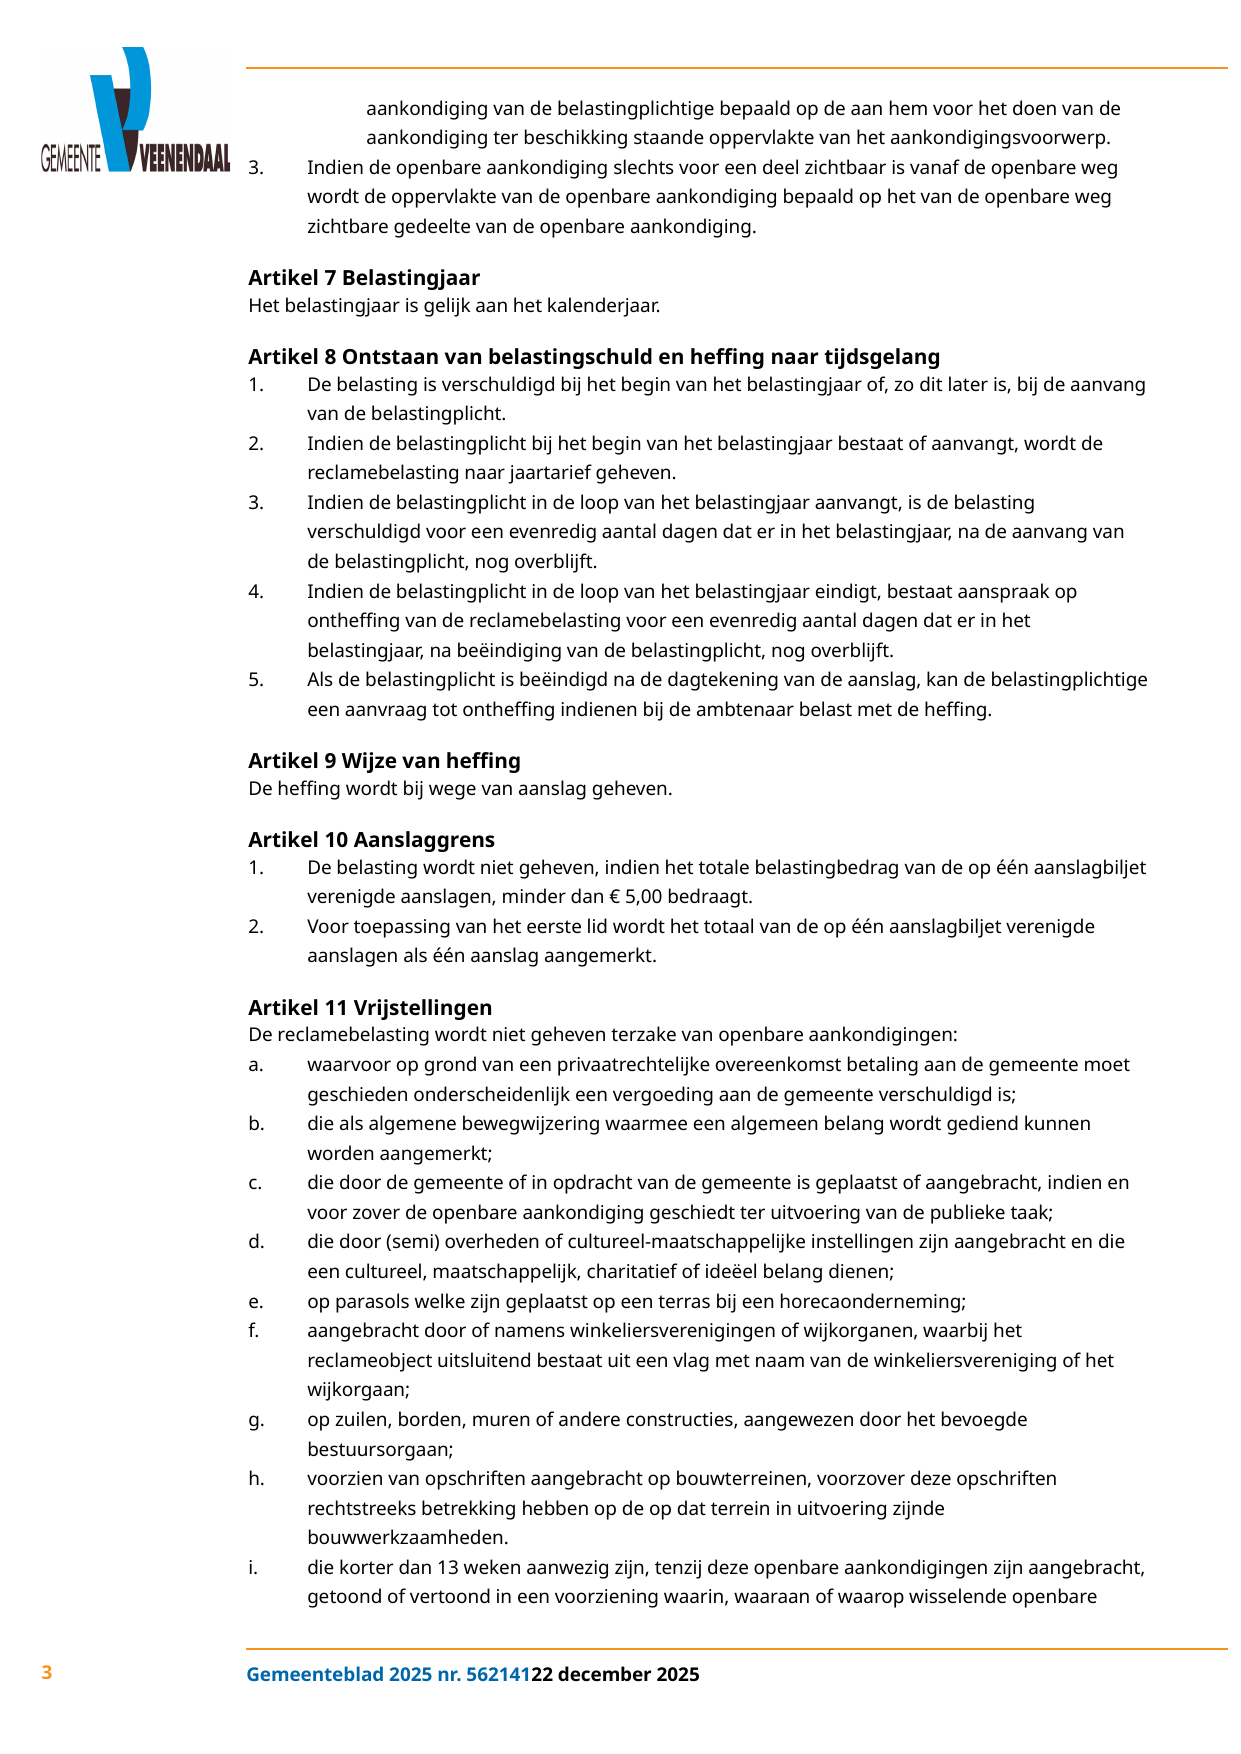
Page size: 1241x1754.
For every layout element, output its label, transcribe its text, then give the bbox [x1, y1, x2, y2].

list Indien de openbare aankondiging slechts voor een deel zichtbaar is vanaf de openbare weg wordt de oppervlakte van de openbare aankondiging bepaald op het van de openbare weg zichtbare gedeelte van de openbare aankondiging. [248, 154, 1152, 239]
list op parasols welke zijn geplaatst op een terras bij een horecaonderneming; [248, 1288, 1152, 1313]
text Artikel 11 Vrijstellingen [248, 993, 1152, 1022]
list voorzien van opschriften aangebracht op bouwterreinen, voorzover deze opschriften rechtstreeks betrekking hebben op de op dat terrein in uitvoering zijnde bouwwerkzaamheden. [248, 1465, 1152, 1550]
list De belasting is verschuldigd bij het begin van het belastingjaar of, zo dit later is, bij de aanvang van de belastingplicht. [248, 371, 1152, 426]
list Voor toepassing van het eerste lid wordt het totaal van de op één aanslagbiljet verenigde aanslagen als één aanslag aangemerkt. [248, 913, 1152, 968]
picture [41, 47, 130, 172]
list Indien de belastingplicht in de loop van het belastingjaar eindigt, bestaat aanspraak op ontheffing van de reclamebelasting voor een evenredig aantal dagen dat er in het belastingjaar, na beëindiging van de belastingplicht, nog overblijft. [248, 578, 1152, 663]
text Artikel 9 Wijze van heffing [248, 747, 1152, 775]
list aangebracht door of namens winkeliersverenigingen of wijkorganen, waarbij het reclameobject uitsluitend bestaat uit een vlag met naam van de winkeliersvereniging of het wijkorgaan; [248, 1317, 1152, 1402]
list De belasting wordt niet geheven, indien het totale belastingbedrag van de op één aanslagbiljet verenigde aanslagen, minder dan € 5,00 bedraagt. [248, 854, 1152, 909]
list die als algemene bewegwijzering waarmee een algemeen belang wordt gediend kunnen worden aangemerkt; [248, 1110, 1152, 1166]
list Indien de belastingplicht in de loop van het belastingjaar aanvangt, is de belasting verschuldigd voor een evenredig aantal dagen dat er in het belastingjaar, na de aanvang van de belastingplicht, nog overblijft. [248, 489, 1152, 574]
text Het belastingjaar is gelijk aan het kalenderjaar. [248, 292, 1152, 318]
list aankondiging van de belastingplichtige bepaald op de aan hem voor het doen van de aankondiging ter beschikking staande oppervlakte van het aankondigingsvoorwerp. [307, 95, 1152, 150]
list Als de belastingplicht is beëindigd na de dagtekening van de aanslag, kan de belastingplichtige een aanvraag tot ontheffing indienen bij de ambtenaar belast met de heffing. [248, 667, 1152, 722]
picture [123, 47, 231, 172]
text De heffing wordt bij wege van aanslag geheven. [248, 775, 1152, 801]
list die door de gemeente of in opdracht van de gemeente is geplaatst of aangebracht, indien en voor zover de openbare aankondiging geschiedt ter uitvoering van de publieke taak; [248, 1169, 1152, 1225]
list die door (semi) overheden of cultureel-maatschappelijke instellingen zijn aangebracht en die een cultureel, maatschappelijk, charitatief of ideëel belang dienen; [248, 1229, 1152, 1284]
list die korter dan 13 weken aanwezig zijn, tenzij deze openbare aankondigingen zijn aangebracht, getoond of vertoond in een voorziening waarin, waaraan of waarop wisselende openbare [248, 1554, 1152, 1609]
list op zuilen, borden, muren of andere constructies, aangewezen door het bevoegde bestuursorgaan; [248, 1406, 1152, 1461]
list Indien de belastingplicht bij het begin van het belastingjaar bestaat of aanvangt, wordt de reclamebelasting naar jaartarief geheven. [248, 430, 1152, 485]
list waarvoor op grond van een privaatrechtelijke overeenkomst betaling aan de gemeente moet geschieden onderscheidenlijk een vergoeding aan de gemeente verschuldigd is; [248, 1051, 1152, 1106]
text De reclamebelasting wordt niet geheven terzake van openbare aankondigingen: [248, 1022, 1152, 1047]
text Artikel 7 Belastingjaar [248, 263, 1152, 292]
text Artikel 8 Ontstaan van belastingschuld en heffing naar tijdsgelang [248, 342, 1152, 371]
text Artikel 10 Aanslaggrens [248, 826, 1152, 854]
